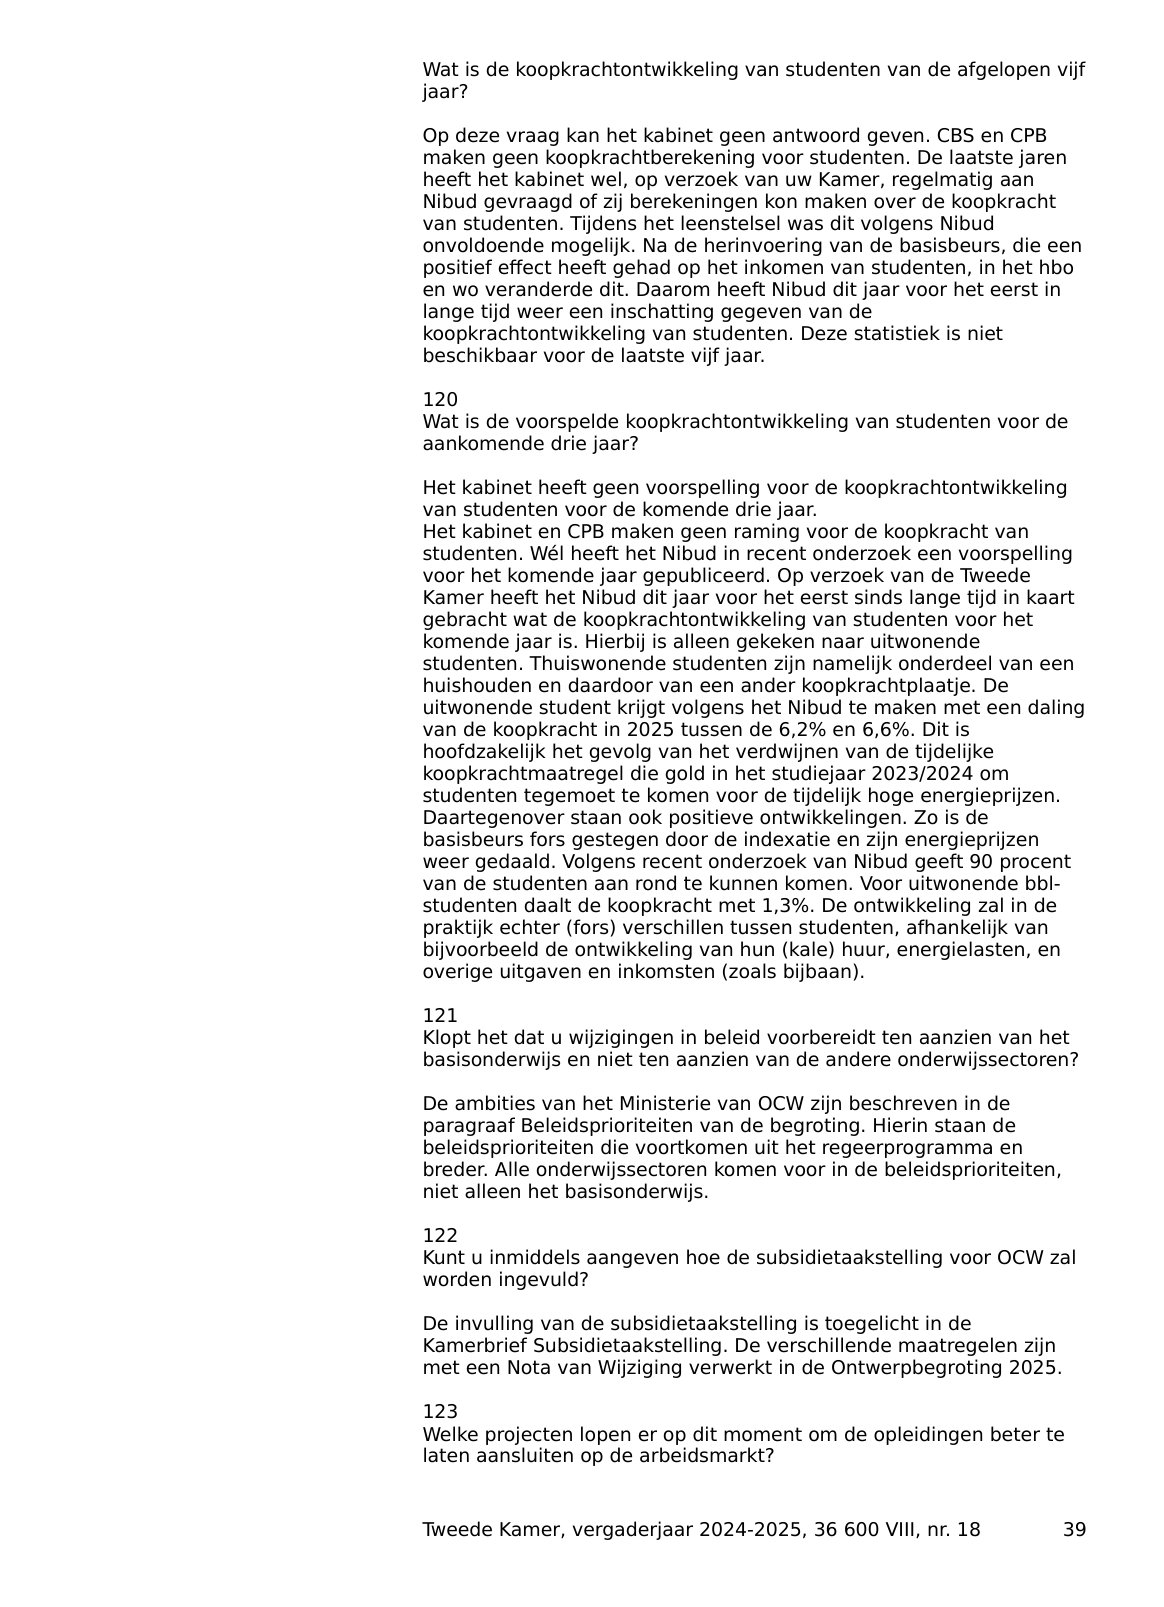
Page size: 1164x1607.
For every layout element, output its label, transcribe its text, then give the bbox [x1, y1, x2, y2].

text De ambities van het Ministerie van OCW zijn beschreven in de paragraaf Beleidsprioriteiten van de begroting. Hierin staan de beleidsprioriteiten die voortkomen uit het regeerprogramma en breder. Alle onderwijssectoren komen voor in de beleidsprioriteiten, niet alleen het basisonderwijs. [422, 1093, 1087, 1203]
text Het kabinet heeft geen voorspelling voor de koopkrachtontwikkeling van studenten voor de komende drie jaar. [422, 477, 1087, 521]
text Welke projecten lopen er op dit moment om de opleidingen beter te laten aansluiten op de arbeidsmarkt? [422, 1423, 1087, 1467]
text De invulling van de subsidietaakstelling is toegelicht in de Kamerbrief Subsidietaakstelling. De verschillende maatregelen zijn met een Nota van Wijziging verwerkt in de Ontwerpbegroting 2025. [422, 1313, 1087, 1379]
text 122 [422, 1225, 1087, 1247]
text 123 [422, 1401, 1087, 1423]
text Wat is de voorspelde koopkrachtontwikkeling van studenten voor de aankomende drie jaar? [422, 411, 1087, 455]
text Kunt u inmiddels aangeven hoe de subsidietaakstelling voor OCW zal worden ingevuld? [422, 1247, 1087, 1291]
text Op deze vraag kan het kabinet geen antwoord geven. CBS en CPB maken geen koopkrachtberekening voor studenten. De laatste jaren heeft het kabinet wel, op verzoek van uw Kamer, regelmatig aan Nibud gevraagd of zij berekeningen kon maken over de koopkracht van studenten. Tijdens het leenstelsel was dit volgens Nibud onvoldoende mogelijk. Na de herinvoering van de basisbeurs, die een positief effect heeft gehad op het inkomen van studenten, in het hbo en wo veranderde dit. Daarom heeft Nibud dit jaar voor het eerst in lange tijd weer een inschatting gegeven van de koopkrachtontwikkeling van studenten. Deze statistiek is niet beschikbaar voor de laatste vijf jaar. [422, 125, 1087, 367]
text Klopt het dat u wijzigingen in beleid voorbereidt ten aanzien van het basisonderwijs en niet ten aanzien van de andere onderwijssectoren? [422, 1027, 1087, 1071]
text Wat is de koopkrachtontwikkeling van studenten van de afgelopen vijf jaar? [422, 59, 1087, 103]
text 120 [422, 389, 1087, 411]
text Het kabinet en CPB maken geen raming voor de koopkracht van studenten. Wél heeft het Nibud in recent onderzoek een voorspelling voor het komende jaar gepubliceerd. Op verzoek van de Tweede Kamer heeft het Nibud dit jaar voor het eerst sinds lange tijd in kaart gebracht wat de koopkrachtontwikkeling van studenten voor het komende jaar is. Hierbij is alleen gekeken naar uitwonende studenten. Thuiswonende studenten zijn namelijk onderdeel van een huishouden en daardoor van een ander koopkrachtplaatje. De uitwonende student krijgt volgens het Nibud te maken met een daling van de koopkracht in 2025 tussen de 6,2% en 6,6%. Dit is hoofdzakelijk het gevolg van het verdwijnen van de tijdelijke koopkrachtmaatregel die gold in het studiejaar 2023/2024 om studenten tegemoet te komen voor de tijdelijk hoge energieprijzen. Daartegenover staan ook positieve ontwikkelingen. Zo is de basisbeurs fors gestegen door de indexatie en zijn energieprijzen weer gedaald. Volgens recent onderzoek van Nibud geeft 90 procent van de studenten aan rond te kunnen komen. Voor uitwonende bbl-studenten daalt de koopkracht met 1,3%. De ontwikkeling zal in de praktijk echter (fors) verschillen tussen studenten, afhankelijk van bijvoorbeeld de ontwikkeling van hun (kale) huur, energielasten, en overige uitgaven en inkomsten (zoals bijbaan). [422, 521, 1087, 983]
text 121 [422, 1005, 1087, 1027]
